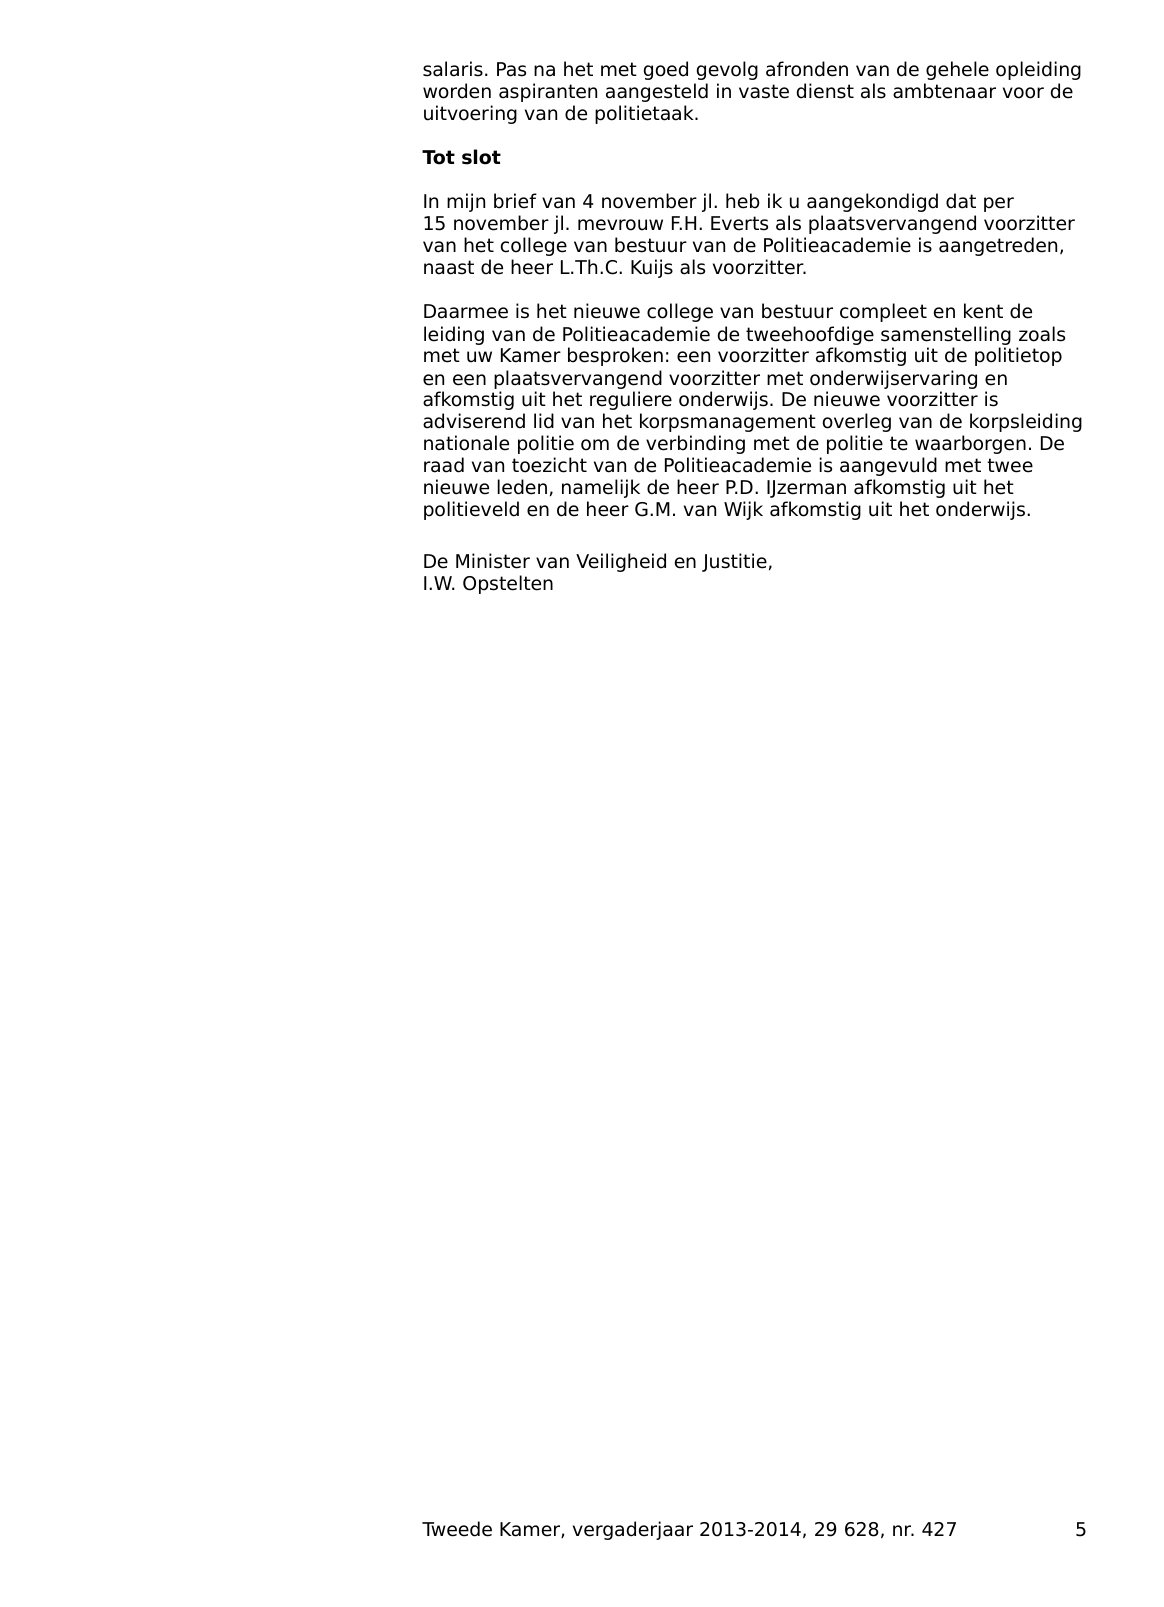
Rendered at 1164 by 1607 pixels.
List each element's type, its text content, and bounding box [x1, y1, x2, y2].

text Daarmee is het nieuwe college van bestuur compleet en kent de leiding van de Politieacademie de tweehoofdige samenstelling zoals met uw Kamer besproken: een voorzitter afkomstig uit de politietop en een plaatsvervangend voorzitter met onderwijservaring en afkomstig uit het reguliere onderwijs. De nieuwe voorzitter is adviserend lid van het korpsmanagement overleg van de korpsleiding nationale politie om de verbinding met de politie te waarborgen. De raad van toezicht van de Politieacademie is aangevuld met twee nieuwe leden, namelijk de heer P.D. IJzerman afkomstig uit het politieveld en de heer G.M. van Wijk afkomstig uit het onderwijs. [422, 301, 1087, 521]
text De Minister van Veiligheid en Justitie, I.W. Opstelten [422, 551, 1087, 595]
text salaris. Pas na het met goed gevolg afronden van de gehele opleiding worden aspiranten aangesteld in vaste dienst als ambtenaar voor de uitvoering van de politietaak. [422, 59, 1087, 125]
text In mijn brief van 4 november jl. heb ik u aangekondigd dat per 15 november jl. mevrouw F.H. Everts als plaatsvervangend voorzitter van het college van bestuur van de Politieacademie is aangetreden, naast de heer L.Th.C. Kuijs als voorzitter. [422, 191, 1087, 279]
subtitle Tot slot [422, 147, 1087, 169]
